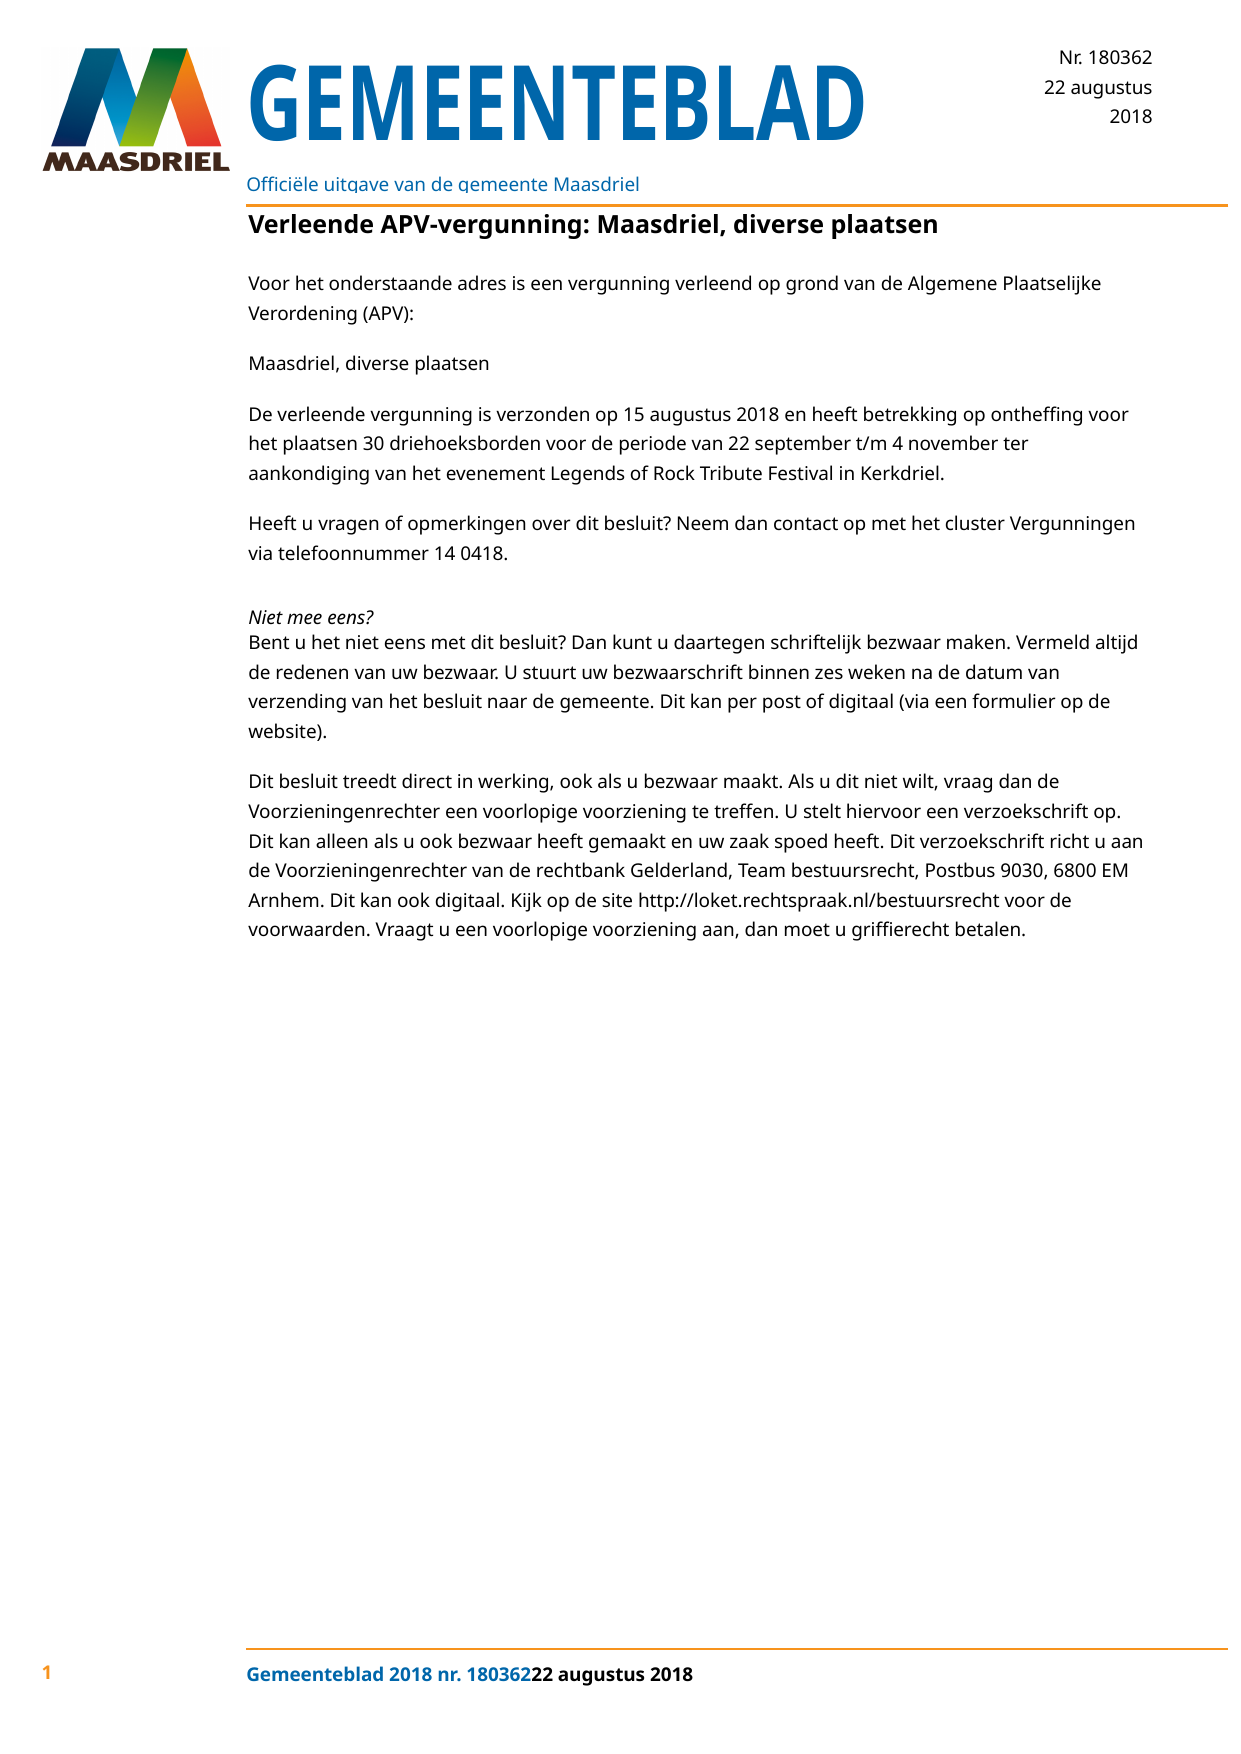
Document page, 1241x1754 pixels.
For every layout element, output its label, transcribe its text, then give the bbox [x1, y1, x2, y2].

text Bent u het niet eens met dit besluit? Dan kunt u daartegen schriftelijk bezwaar maken. Vermeld altijd de redenen van uw bezwaar. U stuurt uw bezwaarschrift binnen zes weken na de datum van verzending van het besluit naar de gemeente. Dit kan per post of digitaal (via een formulier op de website). [248, 629, 1152, 744]
text Heeft u vragen of opmerkingen over dit besluit? Neem dan contact op met het cluster Vergunningen via telefoonnummer 14 0418. [248, 510, 1152, 566]
text Voor het onderstaande adres is een vergunning verleend op grond van de Algemene Plaatselijke Verordening (APV): [248, 270, 1152, 326]
text Niet mee eens? [248, 604, 1152, 629]
text Dit besluit treedt direct in werking, ook als u bezwaar maakt. Als u dit niet wilt, vraag dan de Voorzieningenrechter een voorlopige voorziening te treffen. U stelt hiervoor een verzoekschrift op. Dit kan alleen als u ook bezwaar heeft gemaakt en uw zaak spoed heeft. Dit verzoekschrift richt u aan de Voorzieningenrechter van de rechtbank Gelderland, Team bestuursrecht, Postbus 9030, 6800 EM Arnhem. Dit kan ook digitaal. Kijk op de site http://loket.rechtspraak.nl/bestuursrecht voor de voorwaarden. Vraagt u een voorlopige voorziening aan, dan moet u griffierecht betalen. [248, 769, 1152, 942]
text Verleende APV-vergunning: Maasdriel, diverse plaatsen [248, 207, 1152, 241]
text Maasdriel, diverse plaatsen [248, 350, 1152, 376]
text De verleende vergunning is verzonden op 15 augustus 2018 en heeft betrekking op ontheffing voor het plaatsen 30 driehoeksborden voor de periode van 22 september t/m 4 november ter aankondiging van het evenement Legends of Rock Tribute Festival in Kerkdriel. [248, 401, 1152, 486]
picture [41, 47, 231, 172]
